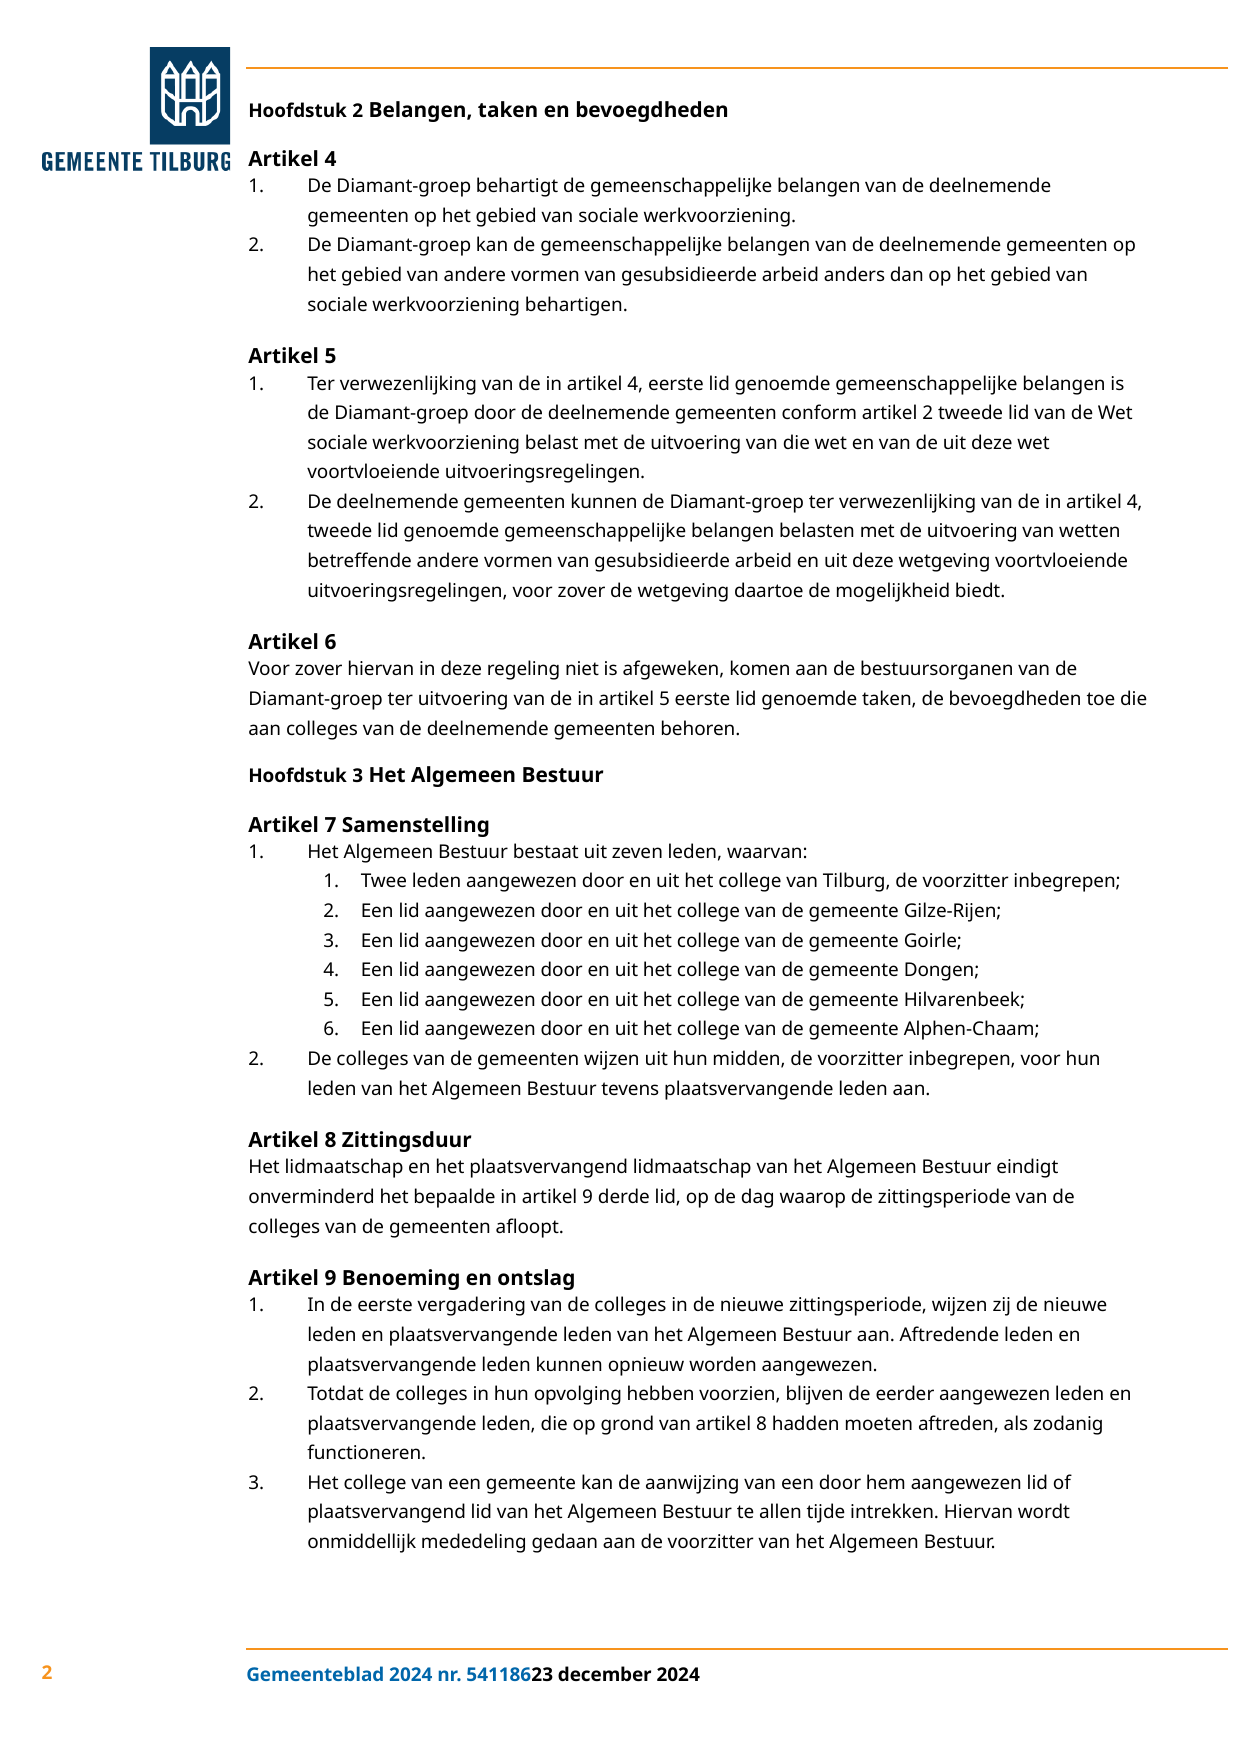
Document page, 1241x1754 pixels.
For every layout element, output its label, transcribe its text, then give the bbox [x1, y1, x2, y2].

list Twee leden aangewezen door en uit het college van Tilburg, de voorzitter inbegrepen; [323, 868, 1152, 893]
text Het lidmaatschap en het plaatsvervangend lidmaatschap van het Algemeen Bestuur eindigt onverminderd het bepaalde in artikel 9 derde lid, op de dag waarop de zittingsperiode van de colleges van de gemeenten afloopt. [248, 1154, 1152, 1238]
list Een lid aangewezen door en uit het college van de gemeente Alphen-Chaam; [323, 1016, 1152, 1041]
list De deelnemende gemeenten kunnen de Diamant-groep ter verwezenlijking van de in artikel 4, tweede lid genoemde gemeenschappelijke belangen belasten met de uitvoering van wetten betreffende andere vormen van gesubsidieerde arbeid en uit deze wetgeving voortvloeiende uitvoeringsregelingen, voor zover de wetgeving daartoe de mogelijkheid biedt. [248, 488, 1152, 602]
list Een lid aangewezen door en uit het college van de gemeente Goirle; [323, 927, 1152, 953]
text Hoofdstuk 3 Het Algemeen Bestuur [248, 760, 1152, 789]
list De Diamant-groep behartigt de gemeenschappelijke belangen van de deelnemende gemeenten op het gebied van sociale werkvoorziening. [248, 172, 1152, 228]
list Een lid aangewezen door en uit het college van de gemeente Hilvarenbeek; [323, 986, 1152, 1012]
list Een lid aangewezen door en uit het college van de gemeente Dongen; [323, 956, 1152, 982]
text Artikel 7 Samenstelling [248, 810, 1152, 838]
list De colleges van de gemeenten wijzen uit hun midden, de voorzitter inbegrepen, voor hun leden van het Algemeen Bestuur tevens plaatsvervangende leden aan. [248, 1045, 1152, 1101]
text Artikel 8 Zittingsduur [248, 1125, 1152, 1154]
list Het Algemeen Bestuur bestaat uit zeven leden, waarvan: [248, 838, 1152, 864]
text Artikel 9 Benoeming en ontslag [248, 1263, 1152, 1292]
list Een lid aangewezen door en uit het college van de gemeente Gilze-Rijen; [323, 897, 1152, 923]
list Het college van een gemeente kan de aanwijzing van een door hem aangewezen lid of plaatsvervangend lid van het Algemeen Bestuur te allen tijde intrekken. Hiervan wordt onmiddellijk mededeling gedaan aan de voorzitter van het Algemeen Bestuur. [248, 1469, 1152, 1554]
list Ter verwezenlijking van de in artikel 4, eerste lid genoemde gemeenschappelijke belangen is de Diamant-groep door de deelnemende gemeenten conform artikel 2 tweede lid van de Wet sociale werkvoorziening belast met de uitvoering van die wet en van de uit deze wet voortvloeiende uitvoeringsregelingen. [248, 370, 1152, 484]
text Voor zover hiervan in deze regeling niet is afgeweken, komen aan de bestuursorganen van de Diamant-groep ter uitvoering van de in artikel 5 eerste lid genoemde taken, de bevoegdheden toe die aan colleges van de deelnemende gemeenten behoren. [248, 656, 1152, 741]
text Artikel 6 [248, 627, 1152, 656]
text Artikel 5 [248, 341, 1152, 370]
list De Diamant-groep kan de gemeenschappelijke belangen van de deelnemende gemeenten op het gebied van andere vormen van gesubsidieerde arbeid anders dan op het gebied van sociale werkvoorziening behartigen. [248, 232, 1152, 317]
text Hoofdstuk 2 Belangen, taken en bevoegdheden [248, 95, 1152, 123]
list Totdat de colleges in hun opvolging hebben voorzien, blijven de eerder aangewezen leden en plaatsvervangende leden, die op grond van artikel 8 hadden moeten aftreden, als zodanig functioneren. [248, 1380, 1152, 1465]
text Artikel 4 [248, 144, 1152, 172]
picture [41, 47, 231, 172]
list In de eerste vergadering van de colleges in de nieuwe zittingsperiode, wijzen zij de nieuwe leden en plaatsvervangende leden van het Algemeen Bestuur aan. Aftredende leden en plaatsvervangende leden kunnen opnieuw worden aangewezen. [248, 1292, 1152, 1377]
